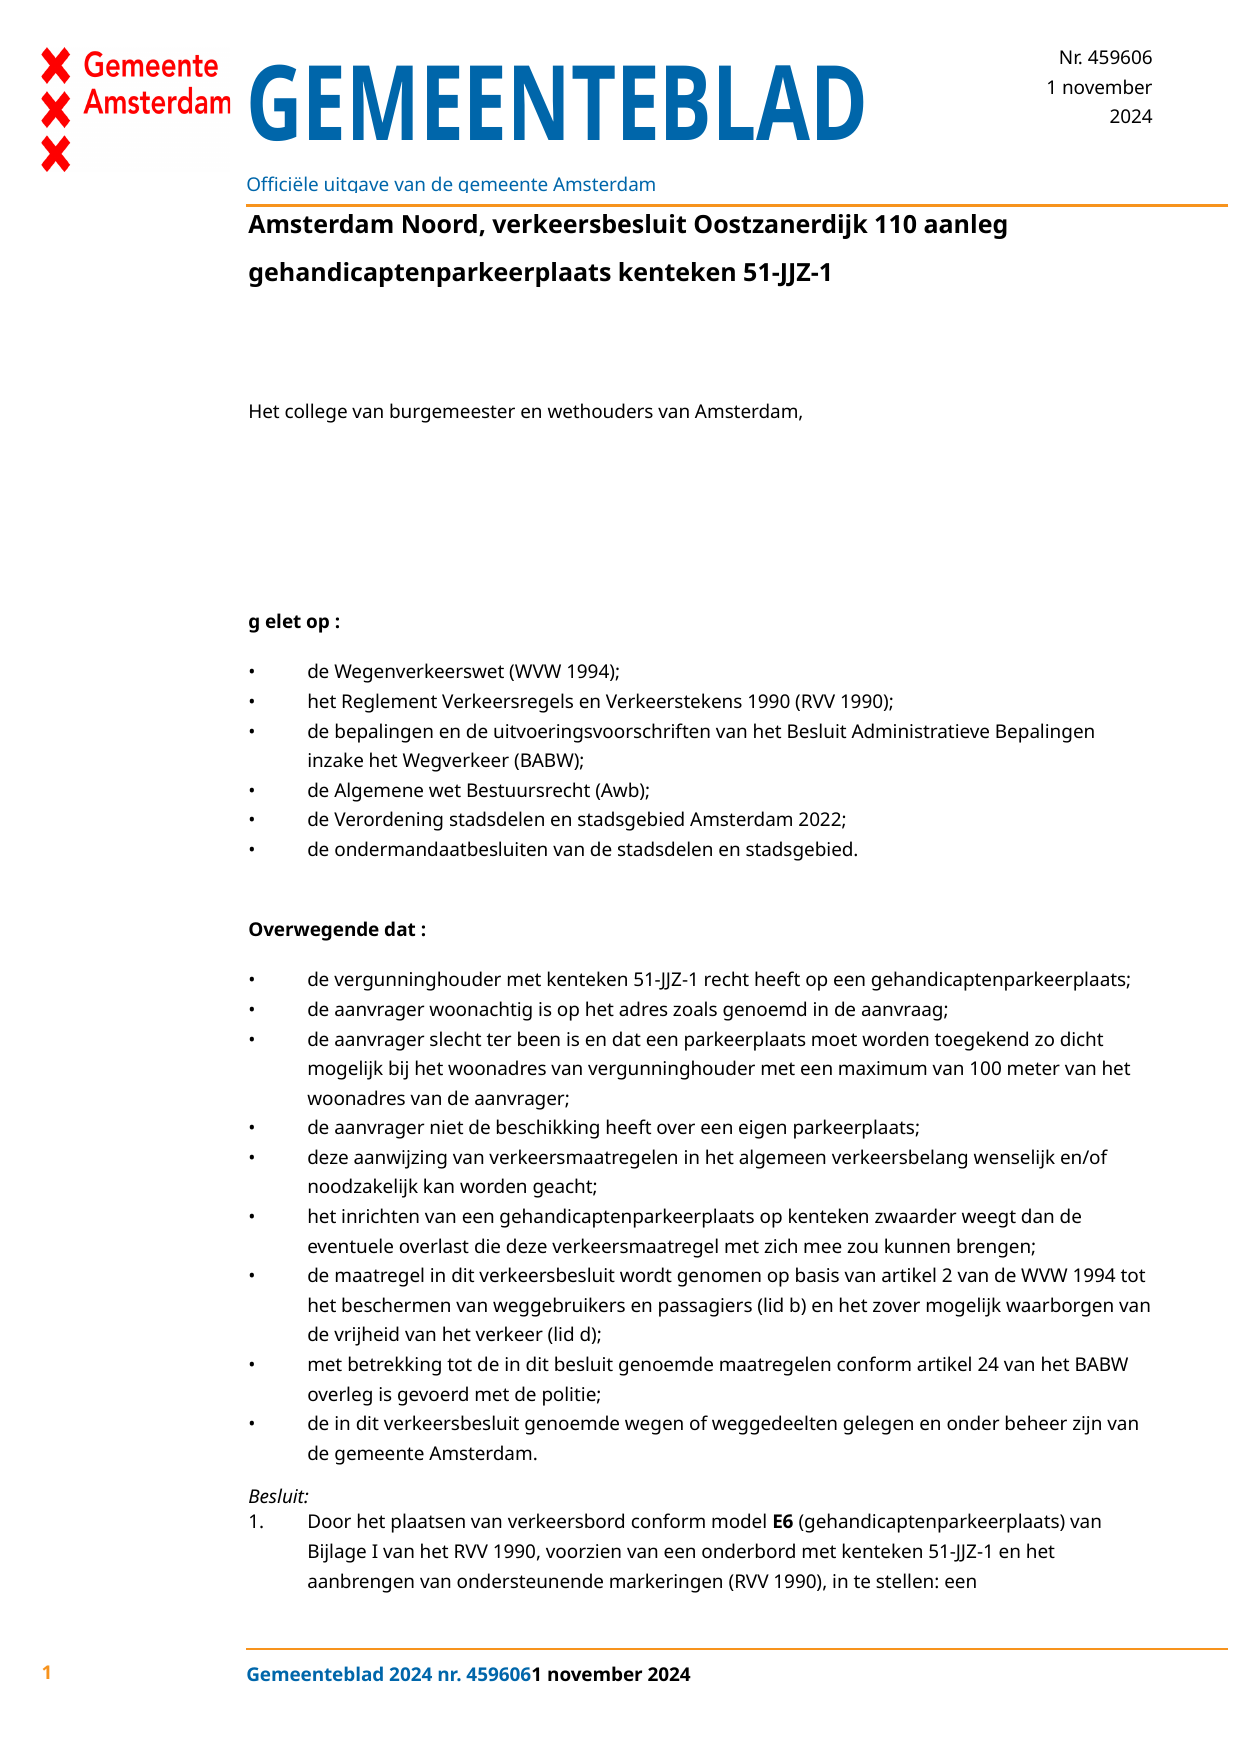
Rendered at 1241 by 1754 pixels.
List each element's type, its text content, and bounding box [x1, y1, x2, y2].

text Overwegende dat : [248, 916, 1152, 942]
list het Reglement Verkeersregels en Verkeerstekens 1990 (RVV 1990); [248, 688, 1152, 714]
list Door het plaatsen van verkeersbord conform model E6 (gehandicaptenparkeerplaats) van Bijlage I van het RVV 1990, voorzien van een onderbord met kenteken 51-JJZ-1 en het aanbrengen van ondersteunende markeringen (RVV 1990), in te stellen: een [248, 1509, 1152, 1594]
list de in dit verkeersbesluit genoemde wegen of weggedeelten gelegen en onder beheer zijn van de gemeente Amsterdam. [248, 1410, 1152, 1466]
list de Verordening stadsdelen en stadsgebied Amsterdam 2022; [248, 807, 1152, 832]
list het inrichten van een gehandicaptenparkeerplaats op kenteken zwaarder weegt dan de eventuele overlast die deze verkeersmaatregel met zich mee zou kunnen brengen; [248, 1203, 1152, 1258]
text Besluit: [248, 1483, 1152, 1509]
list met betrekking tot de in dit besluit genoemde maatregelen conform artikel 24 van het BABW overleg is gevoerd met de politie; [248, 1351, 1152, 1406]
list de aanvrager niet de beschikking heeft over een eigen parkeerplaats; [248, 1114, 1152, 1140]
list de aanvrager woonachtig is op het adres zoals genoemd in de aanvraag; [248, 996, 1152, 1022]
list de ondermandaatbesluiten van de stadsdelen en stadsgebied. [248, 836, 1152, 862]
text Amsterdam Noord, verkeersbesluit Oostzanerdijk 110 aanleg gehandicaptenparkeerplaats kenteken 51-JJZ-1 [248, 207, 1152, 288]
list deze aanwijzing van verkeersmaatregelen in het algemeen verkeersbelang wenselijk en/of noodzakelijk kan worden geacht; [248, 1144, 1152, 1199]
list de aanvrager slecht ter been is en dat een parkeerplaats moet worden toegekend zo dicht mogelijk bij het woonadres van vergunninghouder met een maximum van 100 meter van het woonadres van de aanvrager; [248, 1026, 1152, 1111]
list de maatregel in dit verkeersbesluit wordt genomen op basis van artikel 2 van de WVW 1994 tot het beschermen van weggebruikers en passagiers (lid b) en het zover mogelijk waarborgen van de vrijheid van het verkeer (lid d); [248, 1262, 1152, 1347]
list de vergunninghouder met kenteken 51-JJZ-1 recht heeft op een gehandicaptenparkeerplaats; [248, 967, 1152, 992]
list de bepalingen en de uitvoeringsvoorschriften van het Besluit Administratieve Bepalingen inzake het Wegverkeer (BABW); [248, 718, 1152, 773]
picture [41, 47, 231, 172]
text Het college van burgemeester en wethouders van Amsterdam, [248, 398, 1152, 423]
list de Algemene wet Bestuursrecht (Awb); [248, 777, 1152, 803]
text g elet op : [248, 608, 1152, 634]
list de Wegenverkeerswet (WVW 1994); [248, 659, 1152, 684]
